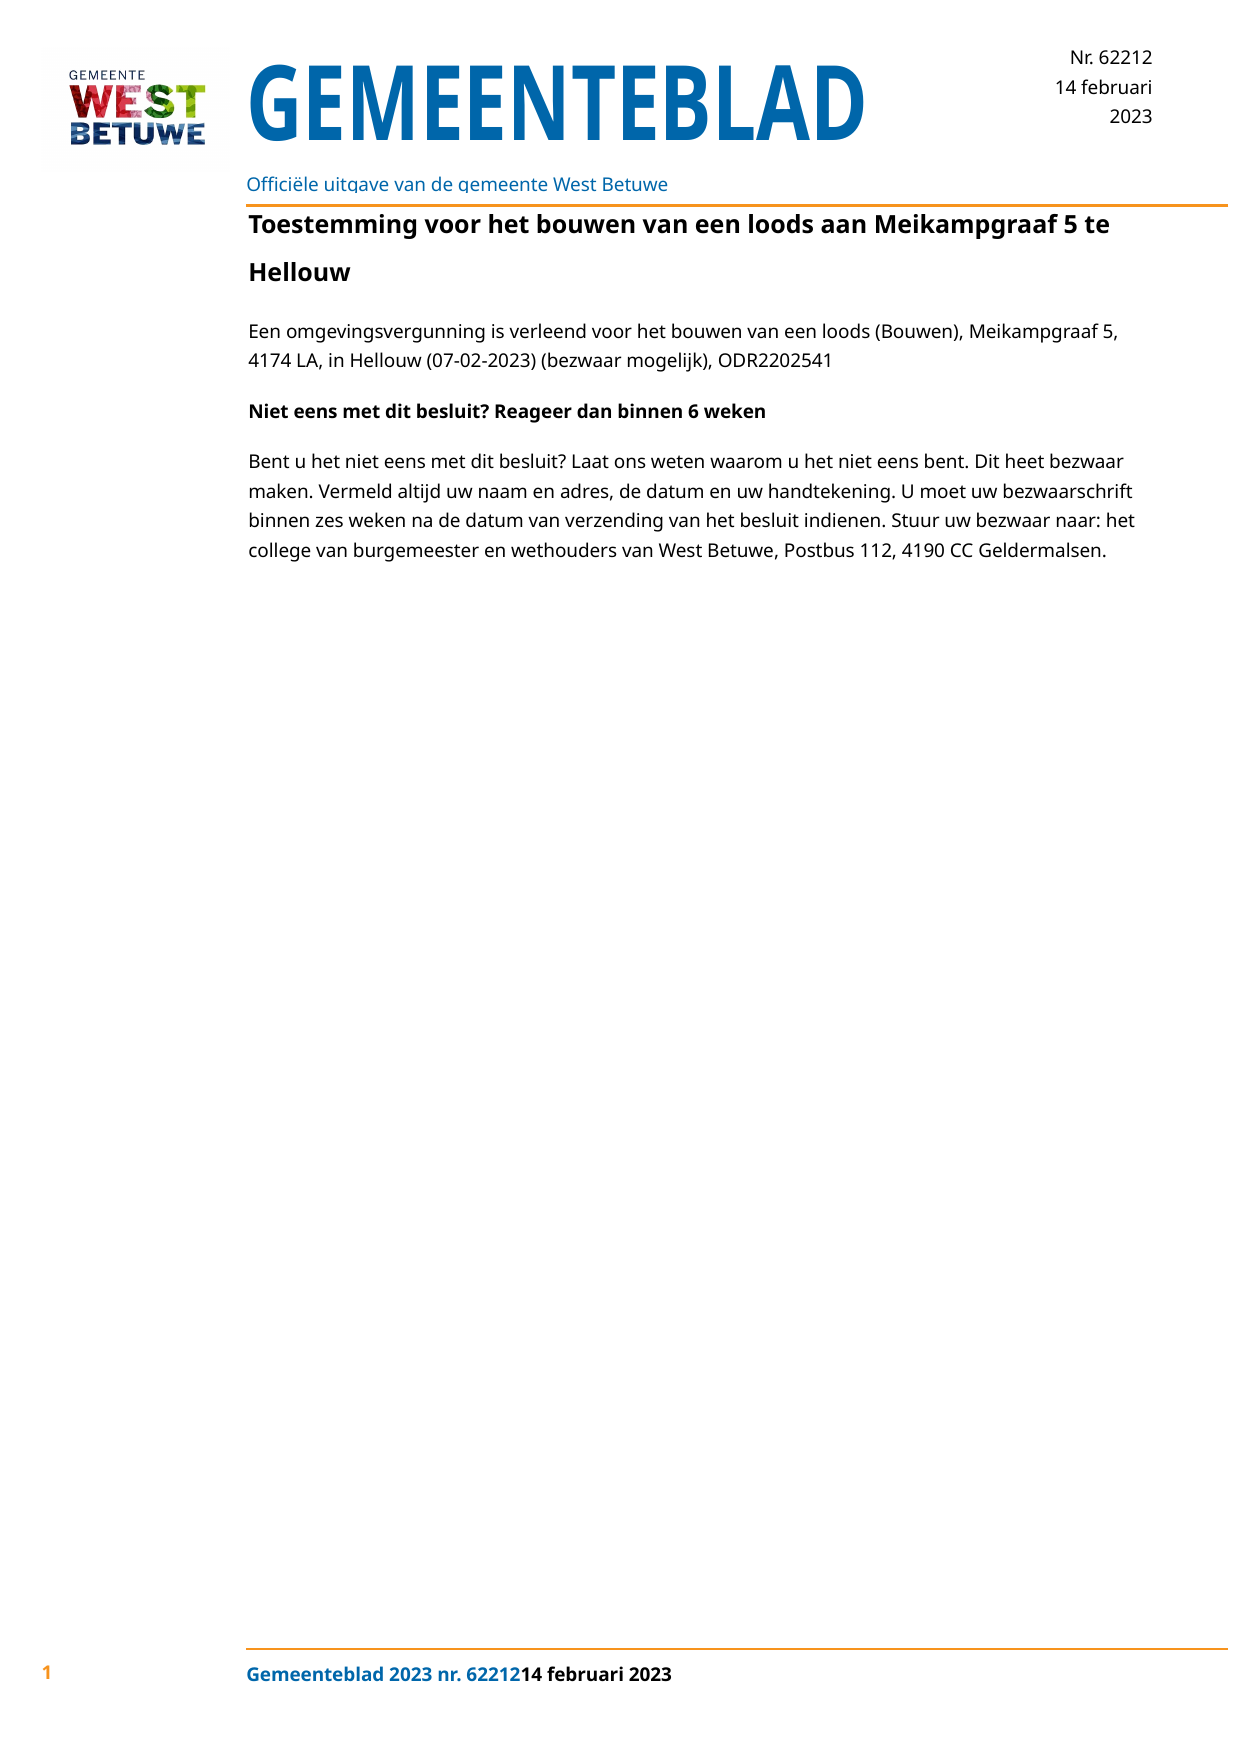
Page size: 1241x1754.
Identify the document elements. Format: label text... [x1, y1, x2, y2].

text Bent u het niet eens met dit besluit? Laat ons weten waarom u het niet eens bent. Dit heet bezwaar maken. Vermeld altijd uw naam en adres, de datum en uw handtekening. U moet uw bezwaarschrift binnen zes weken na de datum van verzending van het besluit indienen. Stuur uw bezwaar naar: het college van burgemeester en wethouders van West Betuwe, Postbus 112, 4190 CC Geldermalsen. [248, 448, 1152, 563]
picture [41, 47, 231, 172]
text Niet eens met dit besluit? Reageer dan binnen 6 weken [248, 398, 1152, 424]
text Een omgevingsvergunning is verleend voor het bouwen van een loods (Bouwen), Meikampgraaf 5, 4174 LA, in Hellouw (07-02-2023) (bezwaar mogelijk), ODR2202541 [248, 318, 1152, 373]
text Toestemming voor het bouwen van een loods aan Meikampgraaf 5 te Hellouw [248, 207, 1152, 288]
